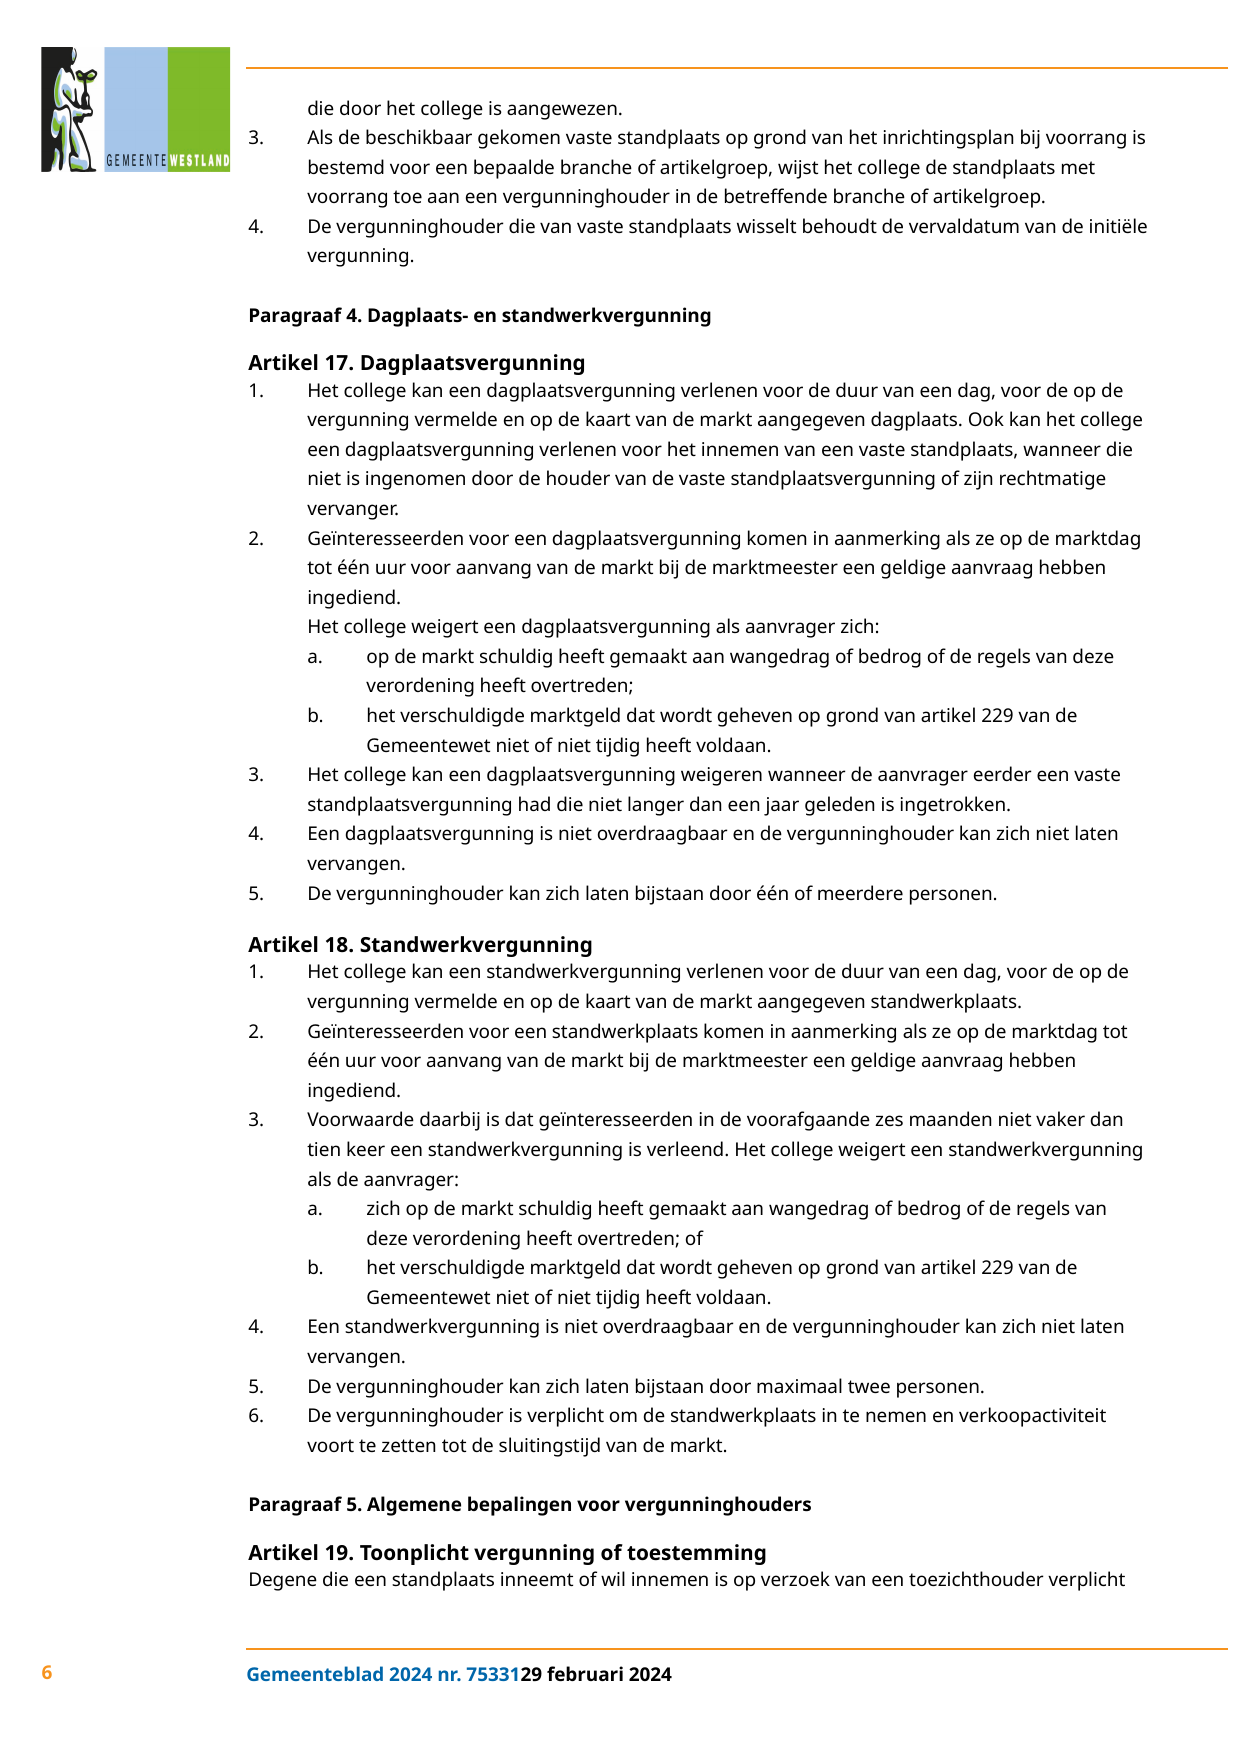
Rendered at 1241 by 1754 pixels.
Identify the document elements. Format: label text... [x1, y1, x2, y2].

text Artikel 19. Toonplicht vergunning of toestemming [248, 1538, 1152, 1566]
text Paragraaf 4. Dagplaats- en standwerkvergunning [248, 302, 1152, 328]
text Degene die een standplaats inneemt of wil innemen is op verzoek van een toezichthouder verplicht [248, 1566, 1152, 1592]
list die door het college is aangewezen. [248, 95, 1152, 121]
list op de markt schuldig heeft gemaakt aan wangedrag of bedrog of de regels van deze verordening heeft overtreden; [307, 643, 1152, 698]
list het verschuldigde marktgeld dat wordt geheven op grond van artikel 229 van de Gemeentewet niet of niet tijdig heeft voldaan. [307, 1254, 1152, 1310]
list Geïnteresseerden voor een standwerkplaats komen in aanmerking als ze op de marktdag tot één uur voor aanvang van de markt bij de marktmeester een geldige aanvraag hebben ingediend. [248, 1018, 1152, 1103]
list Het college kan een dagplaatsvergunning verlenen voor de duur van een dag, voor de op de vergunning vermelde en op de kaart van de markt aangegeven dagplaats. Ook kan het college een dagplaatsvergunning verlenen voor het innemen van een vaste standplaats, wanneer die niet is ingenomen door de houder van de vaste standplaatsvergunning of zijn rechtmatige vervanger. [248, 377, 1152, 521]
list het verschuldigde marktgeld dat wordt geheven op grond van artikel 229 van de Gemeentewet niet of niet tijdig heeft voldaan. [307, 702, 1152, 758]
picture [41, 47, 231, 172]
list De vergunninghouder kan zich laten bijstaan door één of meerdere personen. [248, 880, 1152, 906]
list Voorwaarde daarbij is dat geïnteresseerden in de voorafgaande zes maanden niet vaker dan tien keer een standwerkvergunning is verleend. Het college weigert een standwerkvergunning als de aanvrager: [248, 1107, 1152, 1191]
text Artikel 18. Standwerkvergunning [248, 930, 1152, 959]
list Het college weigert een dagplaatsvergunning als aanvrager zich: [248, 613, 1152, 639]
list De vergunninghouder is verplicht om de standwerkplaats in te nemen en verkoopactiviteit voort te zetten tot de sluitingstijd van de markt. [248, 1402, 1152, 1458]
list Het college kan een dagplaatsvergunning weigeren wanneer de aanvrager eerder een vaste standplaatsvergunning had die niet langer dan een jaar geleden is ingetrokken. [248, 761, 1152, 817]
list zich op de markt schuldig heeft gemaakt aan wangedrag of bedrog of de regels van deze verordening heeft overtreden; of [307, 1195, 1152, 1251]
list Een dagplaatsvergunning is niet overdraagbaar en de vergunninghouder kan zich niet laten vervangen. [248, 821, 1152, 876]
list De vergunninghouder kan zich laten bijstaan door maximaal twee personen. [248, 1373, 1152, 1398]
list Als de beschikbaar gekomen vaste standplaats op grond van het inrichtingsplan bij voorrang is bestemd voor een bepaalde branche of artikelgroep, wijst het college de standplaats met voorrang toe aan een vergunninghouder in de betreffende branche of artikelgroep. [248, 124, 1152, 209]
text Paragraaf 5. Algemene bepalingen voor vergunninghouders [248, 1491, 1152, 1517]
list De vergunninghouder die van vaste standplaats wisselt behoudt de vervaldatum van de initiële vergunning. [248, 213, 1152, 268]
text Artikel 17. Dagplaatsvergunning [248, 348, 1152, 377]
list Een standwerkvergunning is niet overdraagbaar en de vergunninghouder kan zich niet laten vervangen. [248, 1314, 1152, 1369]
list Het college kan een standwerkvergunning verlenen voor de duur van een dag, voor de op de vergunning vermelde en op de kaart van de markt aangegeven standwerkplaats. [248, 959, 1152, 1014]
list Geïnteresseerden voor een dagplaatsvergunning komen in aanmerking als ze op de marktdag tot één uur voor aanvang van de markt bij de marktmeester een geldige aanvraag hebben ingediend. [248, 525, 1152, 610]
